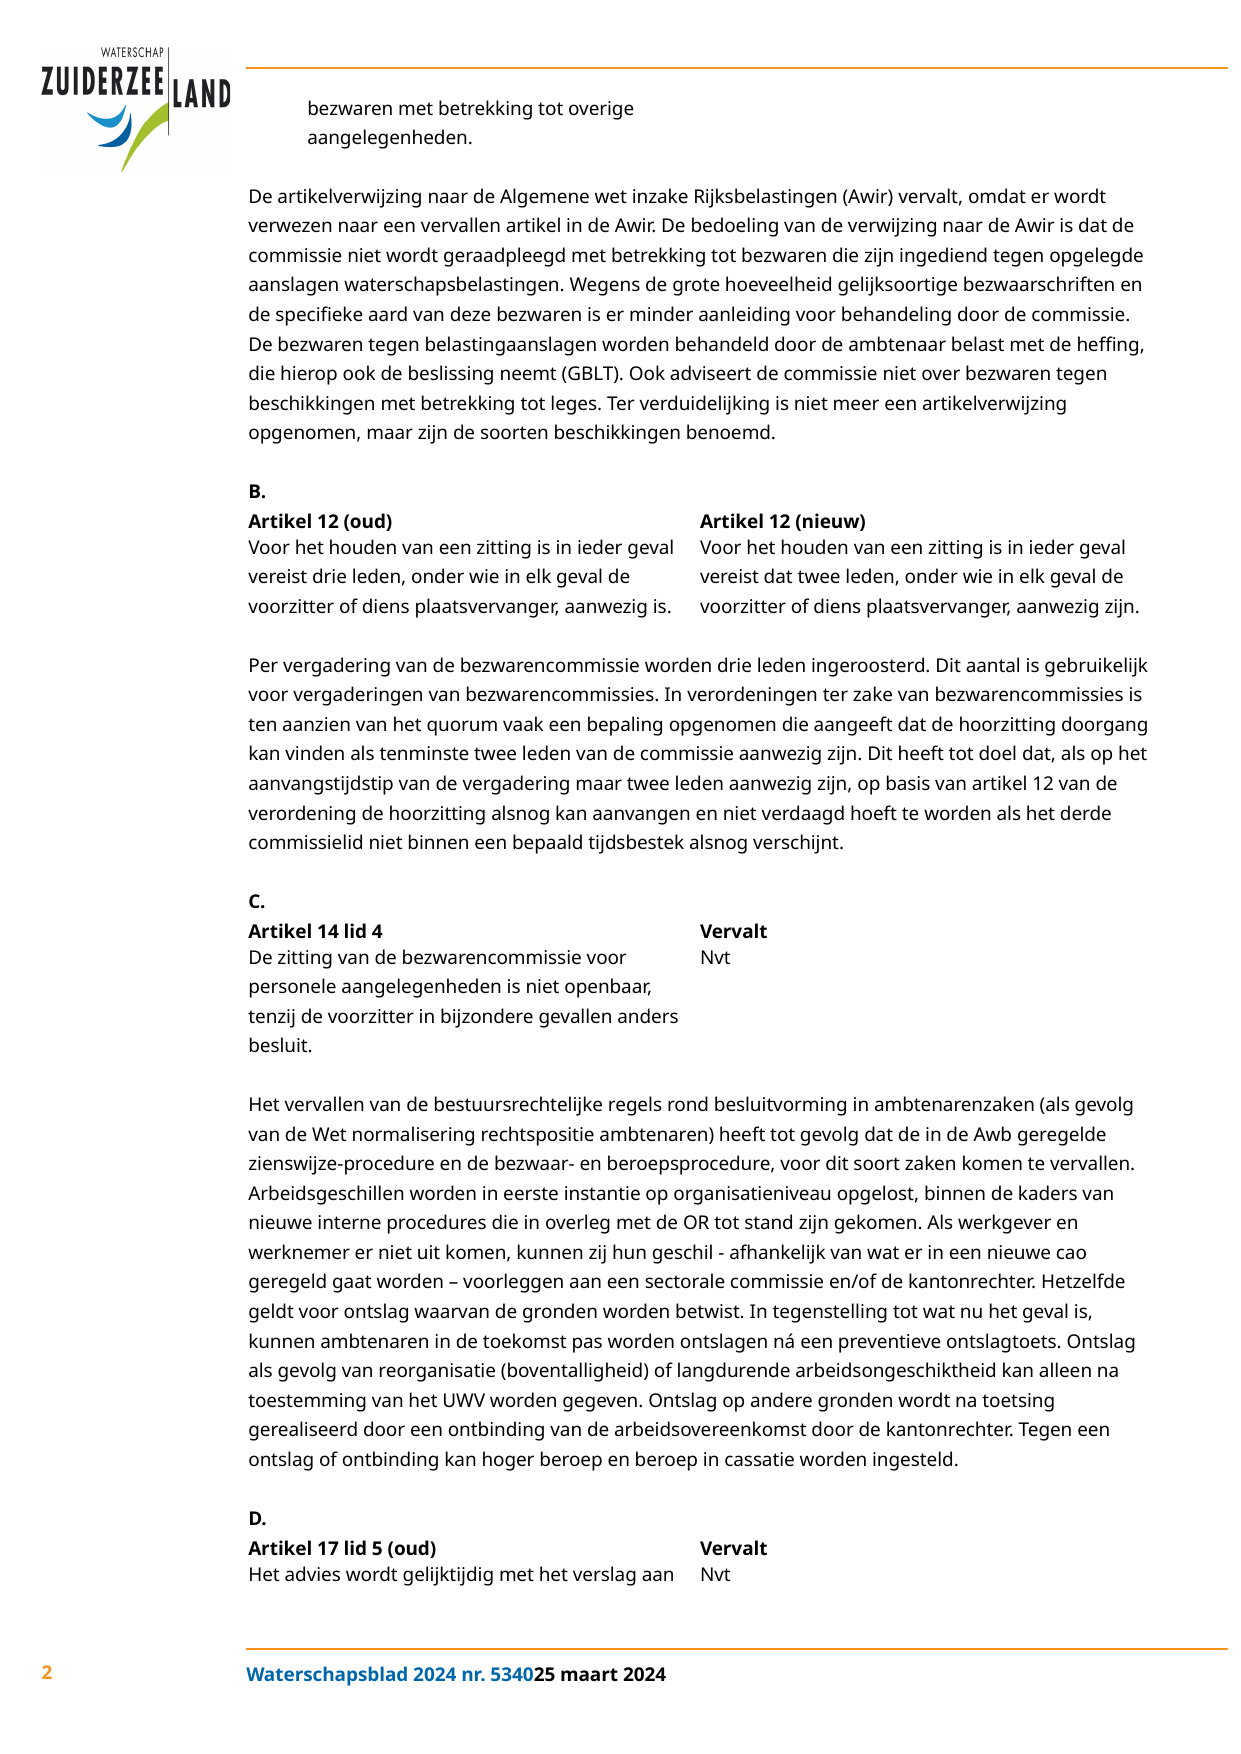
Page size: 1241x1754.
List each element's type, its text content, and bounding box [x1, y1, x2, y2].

table_header Artikel 14 lid 4 [248, 918, 700, 944]
text Het vervallen van de bestuursrechtelijke regels rond besluitvorming in ambtenarenzaken (als gevolg van de Wet normalisering rechtspositie ambtenaren) heeft tot gevolg dat de in de Awb geregelde zienswijze-procedure en de bezwaar- en beroepsprocedure, voor dit soort zaken komen te vervallen. Arbeidsgeschillen worden in eerste instantie op organisatieniveau opgelost, binnen de kaders van nieuwe interne procedures die in overleg met de OR tot stand zijn gekomen. Als werkgever en werknemer er niet uit komen, kunnen zij hun geschil - afhankelijk van wat er in een nieuwe cao geregeld gaat worden – voorleggen aan een sectorale commissie en/of de kantonrechter. Hetzelfde geldt voor ontslag waarvan de gronden worden betwist. In tegenstelling tot wat nu het geval is, kunnen ambtenaren in de toekomst pas worden ontslagen ná een preventieve ontslagtoets. Ontslag als gevolg van reorganisatie (boventalligheid) of langdurende arbeidsongeschiktheid kan alleen na toestemming van het UWV worden gegeven. Ontslag op andere gronden wordt na toetsing gerealiseerd door een ontbinding van de arbeidsovereenkomst door de kantonrechter. Tegen een ontslag of ontbinding kan hoger beroep en beroep in cassatie worden ingesteld. [248, 1091, 1152, 1472]
table_header Artikel 12 (oud) [248, 509, 700, 534]
table_cell Nvt [700, 1561, 1152, 1587]
table_cell Voor het houden van een zitting is in ieder geval vereist drie leden, onder wie in elk geval de voorzitter of diens plaatsvervanger, aanwezig is. [248, 534, 700, 619]
table_cell Voor het houden van een zitting is in ieder geval vereist dat twee leden, onder wie in elk geval de voorzitter of diens plaatsvervanger, aanwezig zijn. [700, 534, 1152, 619]
picture [41, 47, 231, 172]
text D. [248, 1505, 1152, 1531]
text C. [248, 888, 1152, 914]
text De artikelverwijzing naar de Algemene wet inzake Rijksbelastingen (Awir) vervalt, omdat er wordt verwezen naar een vervallen artikel in de Awir. De bedoeling van de verwijzing naar de Awir is dat de commissie niet wordt geraadpleegd met betrekking tot bezwaren die zijn ingediend tegen opgelegde aanslagen waterschapsbelastingen. Wegens de grote hoeveelheid gelijksoortige bezwaarschriften en de specifieke aard van deze bezwaren is er minder aanleiding voor behandeling door de commissie. De bezwaren tegen belastingaanslagen worden behandeld door de ambtenaar belast met de heffing, die hierop ook de beslissing neemt (GBLT). Ook adviseert de commissie niet over bezwaren tegen beschikkingen met betrekking tot leges. Ter verduidelijking is niet meer een artikelverwijzing opgenomen, maar zijn de soorten beschikkingen benoemd. [248, 183, 1152, 445]
table_header Artikel 12 (nieuw) [700, 509, 1152, 534]
table_cell Het advies wordt gelijktijdig met het verslag aan [248, 1561, 700, 1587]
table_header Vervalt [700, 1535, 1152, 1561]
text B. [248, 479, 1152, 504]
table_cell [700, 95, 1152, 150]
table_header Artikel 17 lid 5 (oud) [248, 1535, 700, 1561]
text Per vergadering van de bezwarencommissie worden drie leden ingeroosterd. Dit aantal is gebruikelijk voor vergaderingen van bezwarencommissies. In verordeningen ter zake van bezwarencommissies is ten aanzien van het quorum vaak een bepaling opgenomen die aangeeft dat de hoorzitting doorgang kan vinden als tenminste twee leden van de commissie aanwezig zijn. Dit heeft tot doel dat, als op het aanvangstijdstip van de vergadering maar twee leden aanwezig zijn, op basis van artikel 12 van de verordening de hoorzitting alsnog kan aanvangen en niet verdaagd hoeft te worden als het derde commissielid niet binnen een bepaald tijdsbestek alsnog verschijnt. [248, 652, 1152, 855]
table_cell Nvt [700, 944, 1152, 1058]
table_header Vervalt [700, 918, 1152, 944]
table_cell De zitting van de bezwarencommissie voor personele aangelegenheden is niet openbaar, tenzij de voorzitter in bijzondere gevallen anders besluit. [248, 944, 700, 1058]
table_cell bezwaren met betrekking tot overige aangelegenheden. [248, 95, 700, 150]
